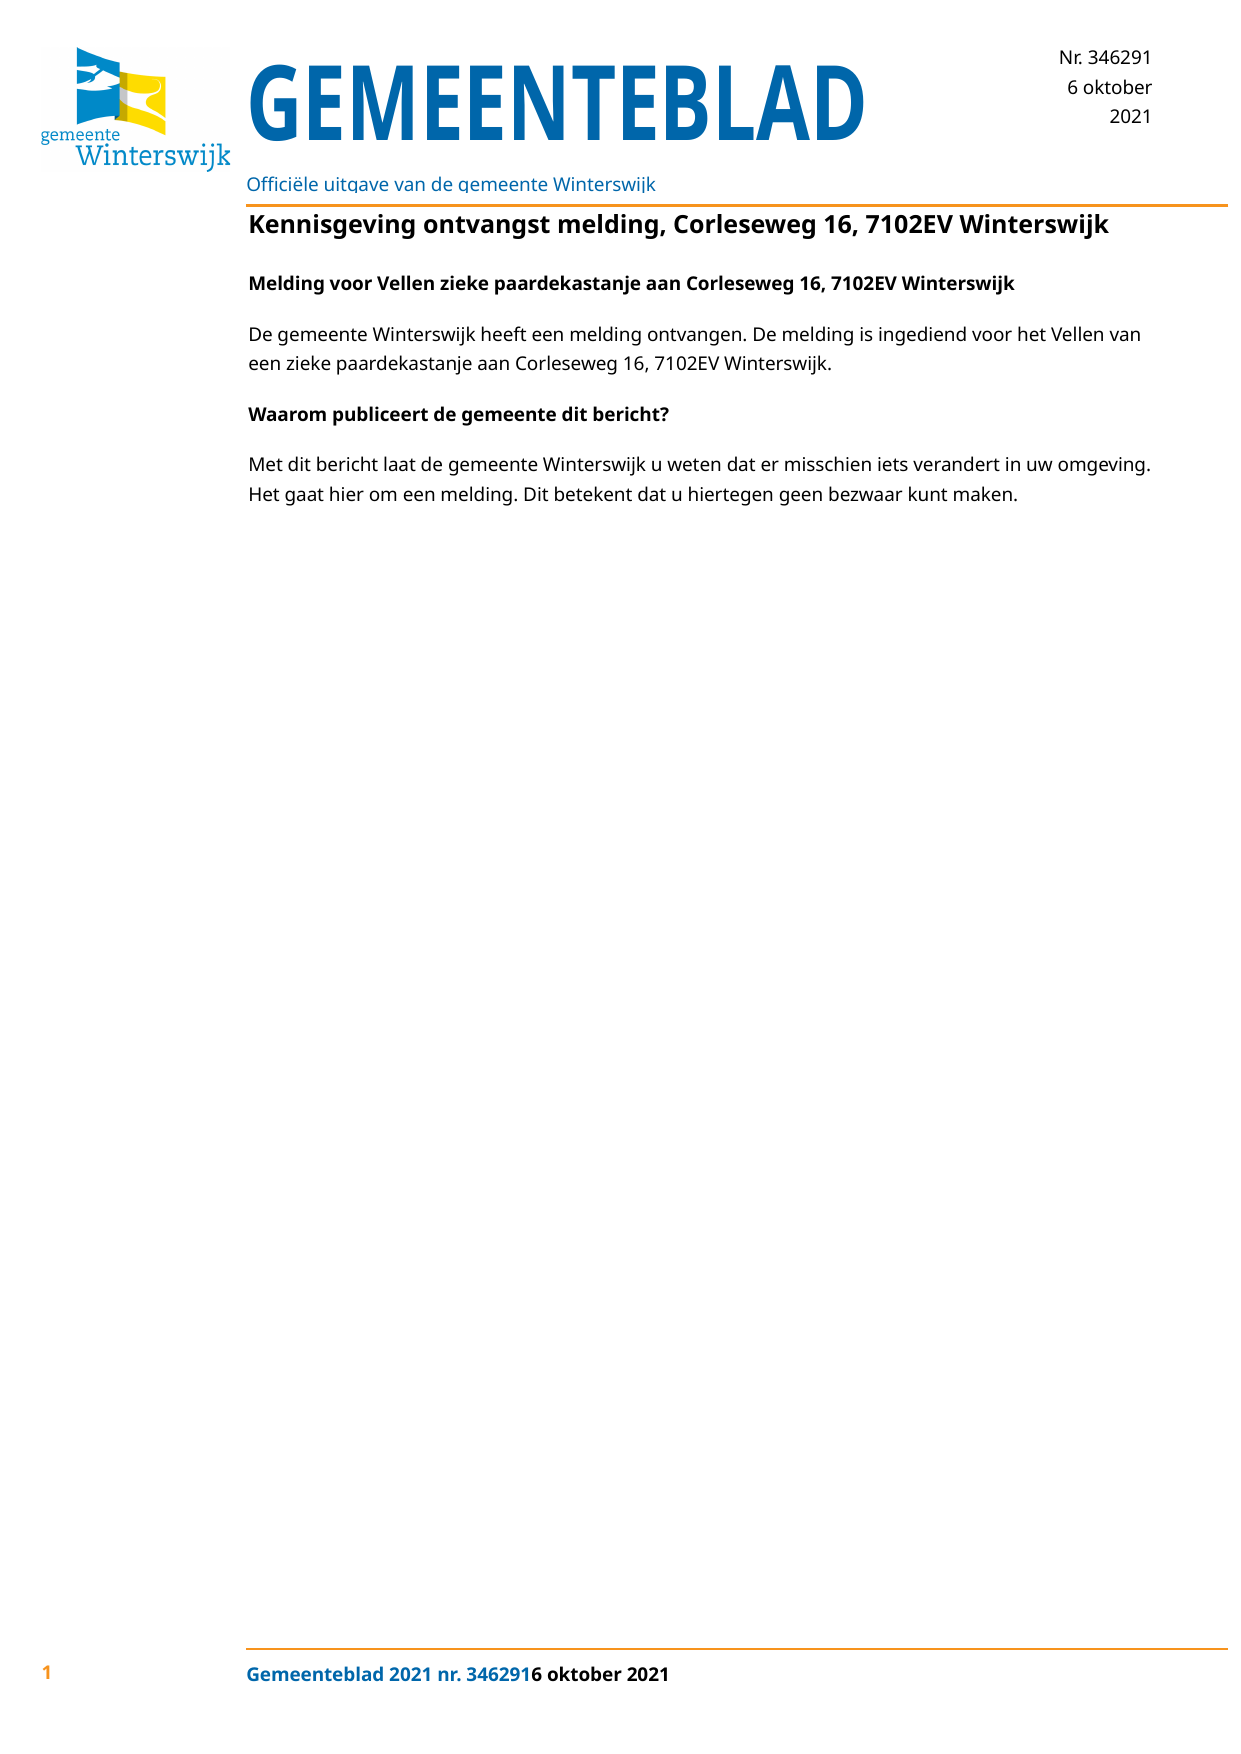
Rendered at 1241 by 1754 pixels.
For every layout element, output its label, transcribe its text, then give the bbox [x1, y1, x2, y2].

text Waarom publiceert de gemeente dit bericht? [248, 401, 1152, 426]
picture [41, 47, 231, 172]
text Kennisgeving ontvangst melding, Corleseweg 16, 7102EV Winterswijk [248, 207, 1152, 241]
picture [225, 153, 231, 162]
text Met dit bericht laat de gemeente Winterswijk u weten dat er misschien iets verandert in uw omgeving. Het gaat hier om een melding. Dit betekent dat u hiertegen geen bezwaar kunt maken. [248, 451, 1152, 506]
text Melding voor Vellen zieke paardekastanje aan Corleseweg 16, 7102EV Winterswijk [248, 270, 1152, 296]
text De gemeente Winterswijk heeft een melding ontvangen. De melding is ingediend voor het Vellen van een zieke paardekastanje aan Corleseweg 16, 7102EV Winterswijk. [248, 321, 1152, 376]
